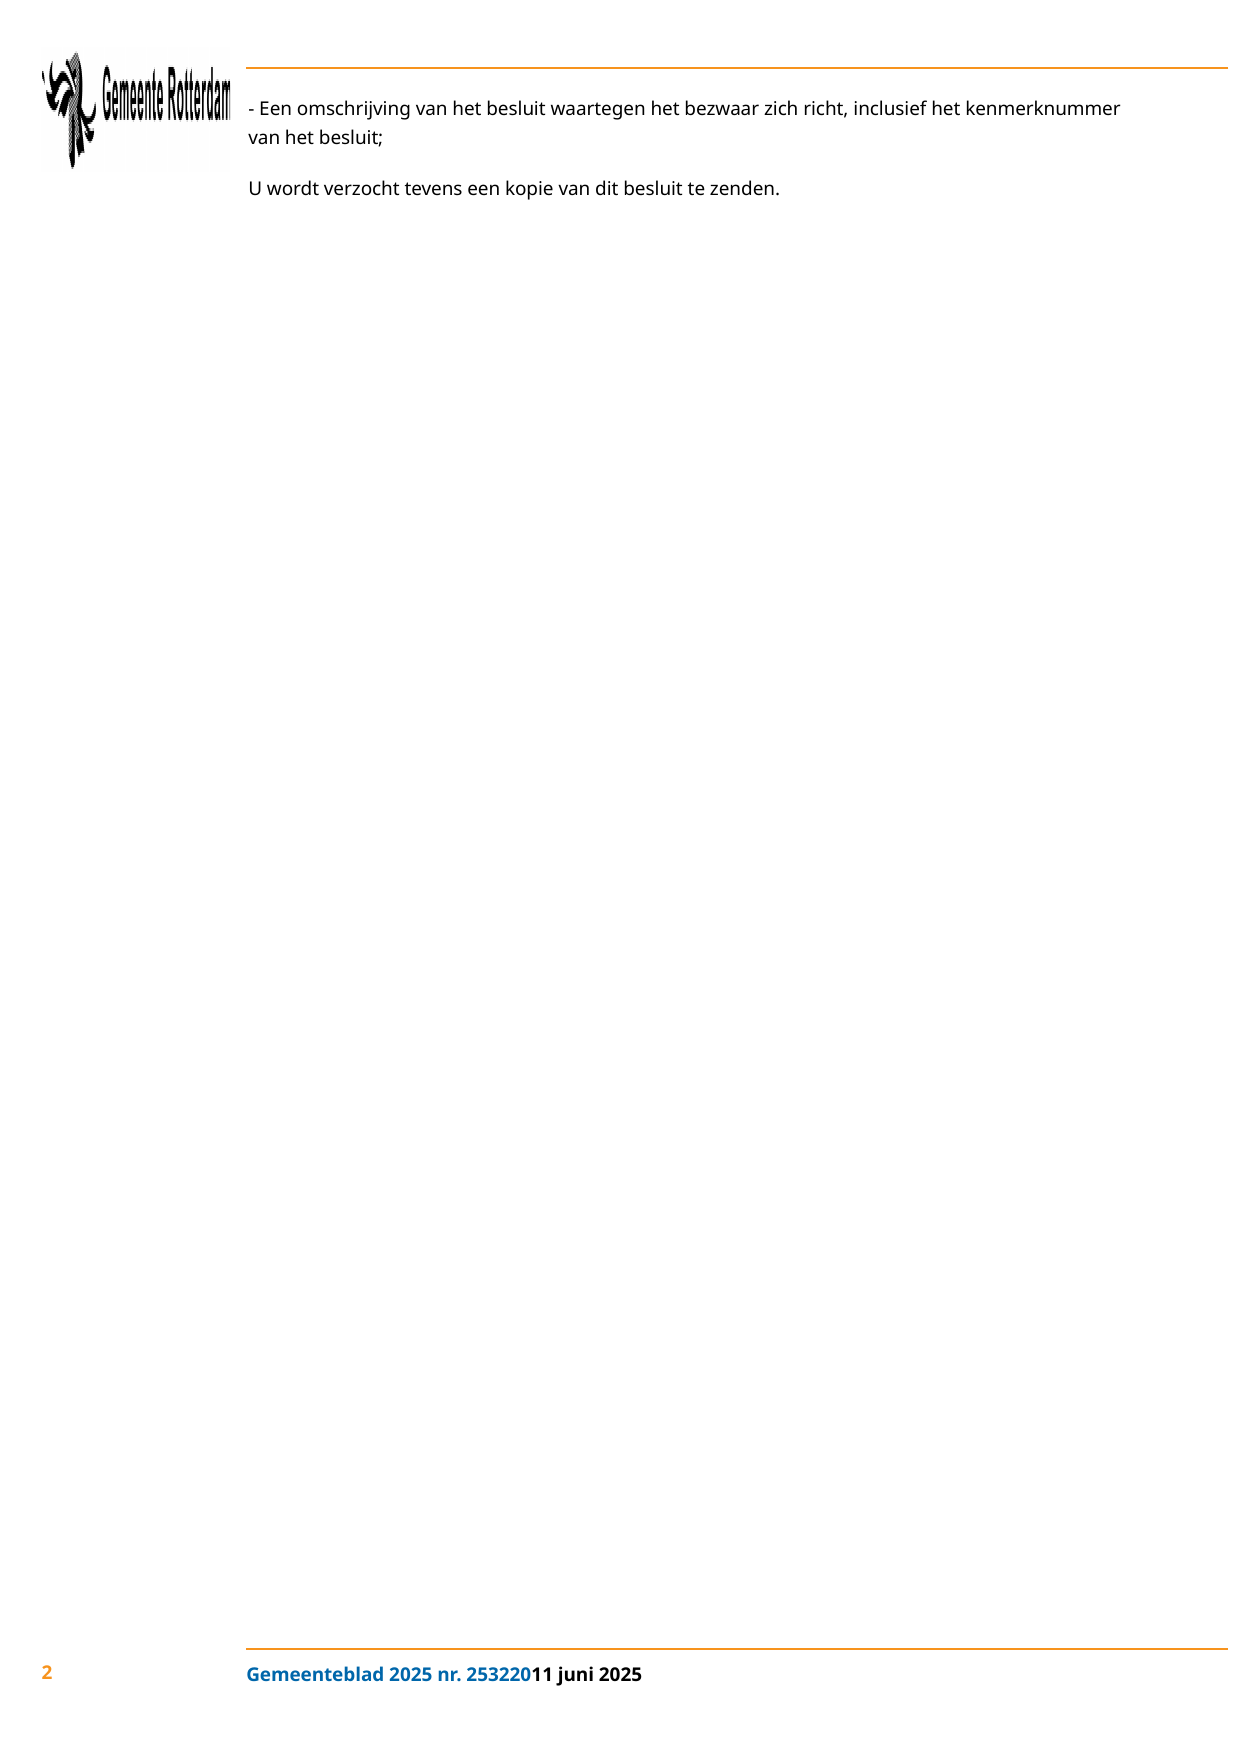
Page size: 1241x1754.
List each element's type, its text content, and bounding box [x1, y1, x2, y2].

text U wordt verzocht tevens een kopie van dit besluit te zenden. [248, 175, 1152, 201]
picture [41, 47, 231, 172]
text - Een omschrijving van het besluit waartegen het bezwaar zich richt, inclusief het kenmerknummer van het besluit; [248, 95, 1152, 150]
